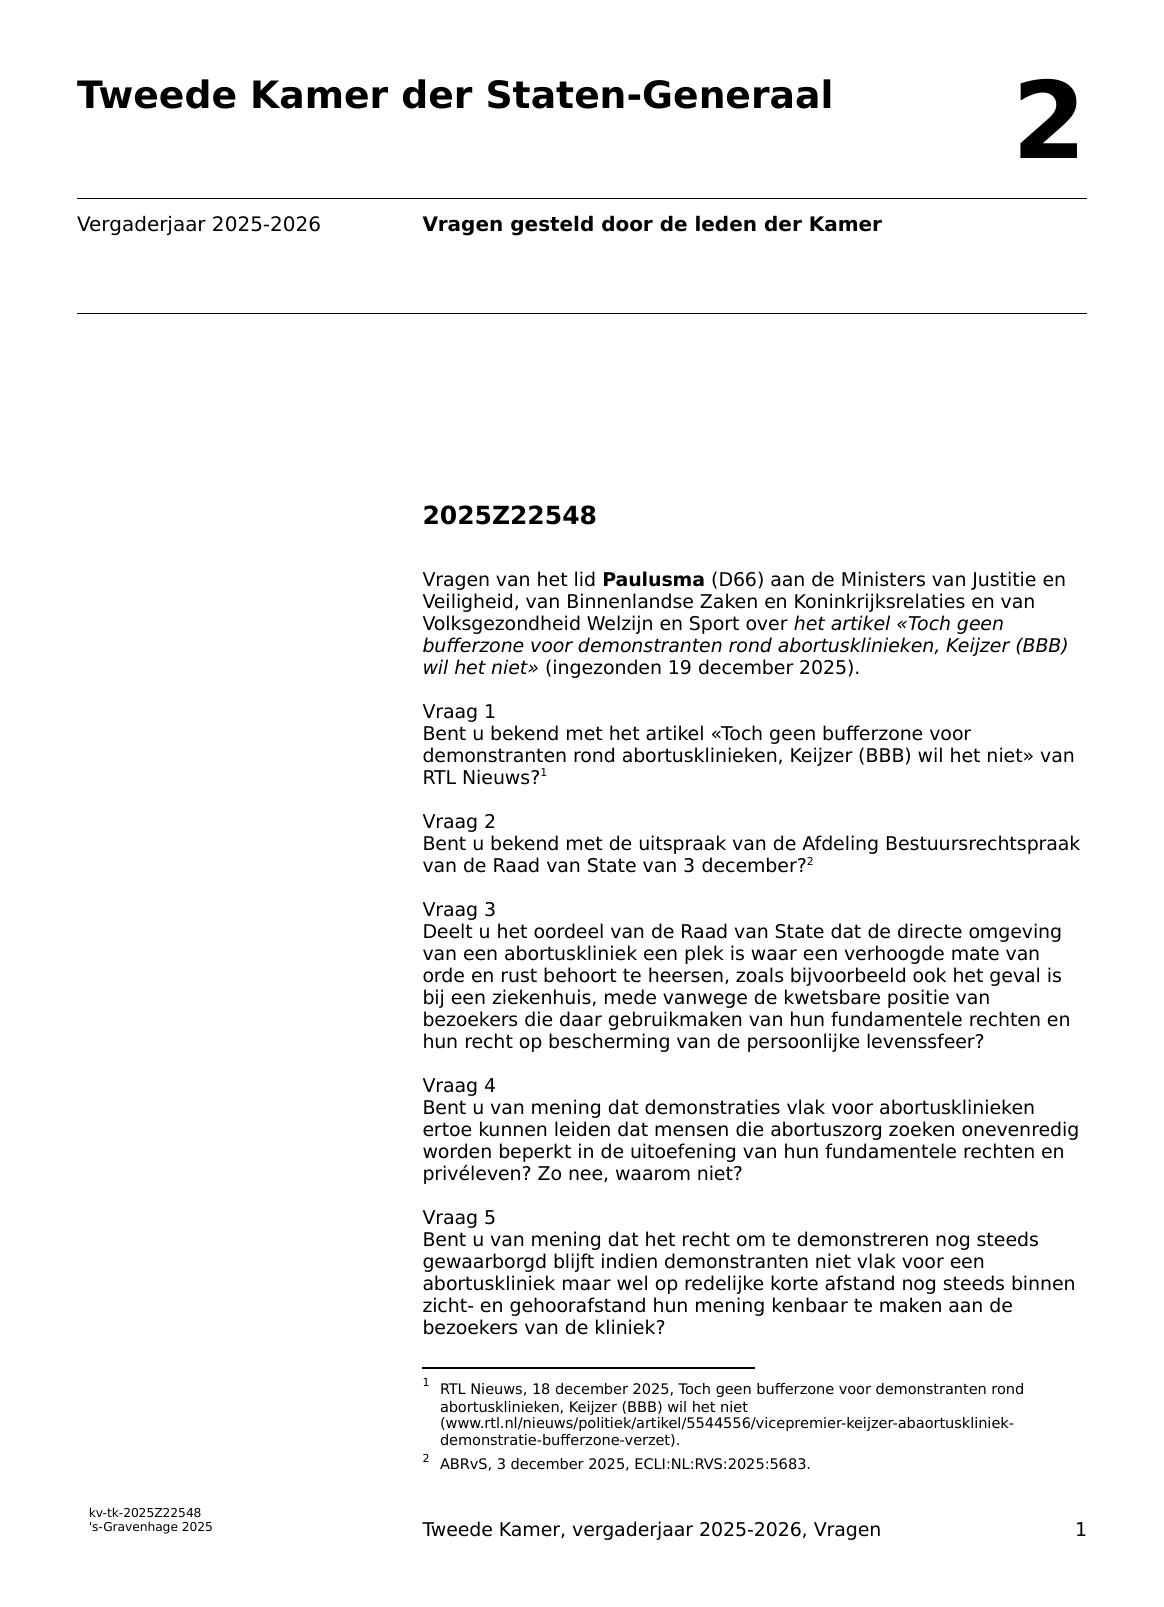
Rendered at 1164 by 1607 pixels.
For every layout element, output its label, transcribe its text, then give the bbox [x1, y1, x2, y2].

table_header 2 [886, 59, 1087, 198]
text Deelt u het oordeel van de Raad van State dat de directe omgeving van een abortuskliniek een plek is waar een verhoogde mate van orde en rust behoort te heersen, zoals bijvoorbeeld ook het geval is bij een ziekenhuis, mede vanwege de kwetsbare positie van bezoekers die daar gebruikmaken van hun fundamentele rechten en hun recht op bescherming van de persoonlijke levenssfeer? [422, 921, 1087, 1053]
table_cell Vergaderjaar 2025-2026 [77, 199, 422, 313]
table_header Tweede Kamer der Staten-Generaal [77, 59, 886, 198]
text RTL Nieuws, 18 december 2025, Toch geen bufferzone voor demonstranten rond abortusklinieken, Keijzer (BBB) wil het niet (www.rtl.nl/nieuws/politiek/artikel/5544556/vicepremier-keijzer-abaortuskliniek-demonstratie-bufferzone-verzet). [422, 1377, 1087, 1449]
text Bent u bekend met het artikel «Toch geen bufferzone voor demonstranten rond abortusklinieken, Keijzer (BBB) wil het niet» van RTL Nieuws? [422, 723, 1087, 789]
table_cell Vragen gesteld door de leden der Kamer [422, 199, 1087, 313]
text Vragen van het lid Paulusma (D66) aan de Ministers van Justitie en Veiligheid, van Binnenlandse Zaken en Koninkrijksrelaties en van Volksgezondheid Welzijn en Sport over het artikel «Toch geen bufferzone voor demonstranten rond abortusklinieken, Keijzer (BBB) wil het niet» (ingezonden 19 december 2025). [422, 569, 1087, 679]
text 2025Z22548 [422, 501, 1087, 531]
text Bent u bekend met de uitspraak van de Afdeling Bestuursrechtspraak van de Raad van State van 3 december? [422, 833, 1087, 877]
text kv-tk-2025Z22548 [88, 1506, 323, 1520]
text Vraag 1 [422, 701, 1087, 723]
text Vraag 2 [422, 811, 1087, 833]
text Vraag 3 [422, 899, 1087, 921]
text Bent u van mening dat demonstraties vlak voor abortusklinieken ertoe kunnen leiden dat mensen die abortuszorg zoeken onevenredig worden beperkt in de uitoefening van hun fundamentele rechten en privéleven? Zo nee, waarom niet? [422, 1097, 1087, 1185]
text 's-Gravenhage 2025 [88, 1520, 323, 1534]
text Vraag 4 [422, 1075, 1087, 1097]
text Bent u van mening dat het recht om te demonstreren nog steeds gewaarborgd blijft indien demonstranten niet vlak voor een abortuskliniek maar wel op redelijke korte afstand nog steeds binnen zicht- en gehoorafstand hun mening kenbaar te maken aan de bezoekers van de kliniek? [422, 1229, 1087, 1339]
text ABRvS, 3 december 2025, ECLI:NL:RVS:2025:5683. [422, 1452, 1087, 1474]
text Vraag 5 [422, 1207, 1087, 1229]
